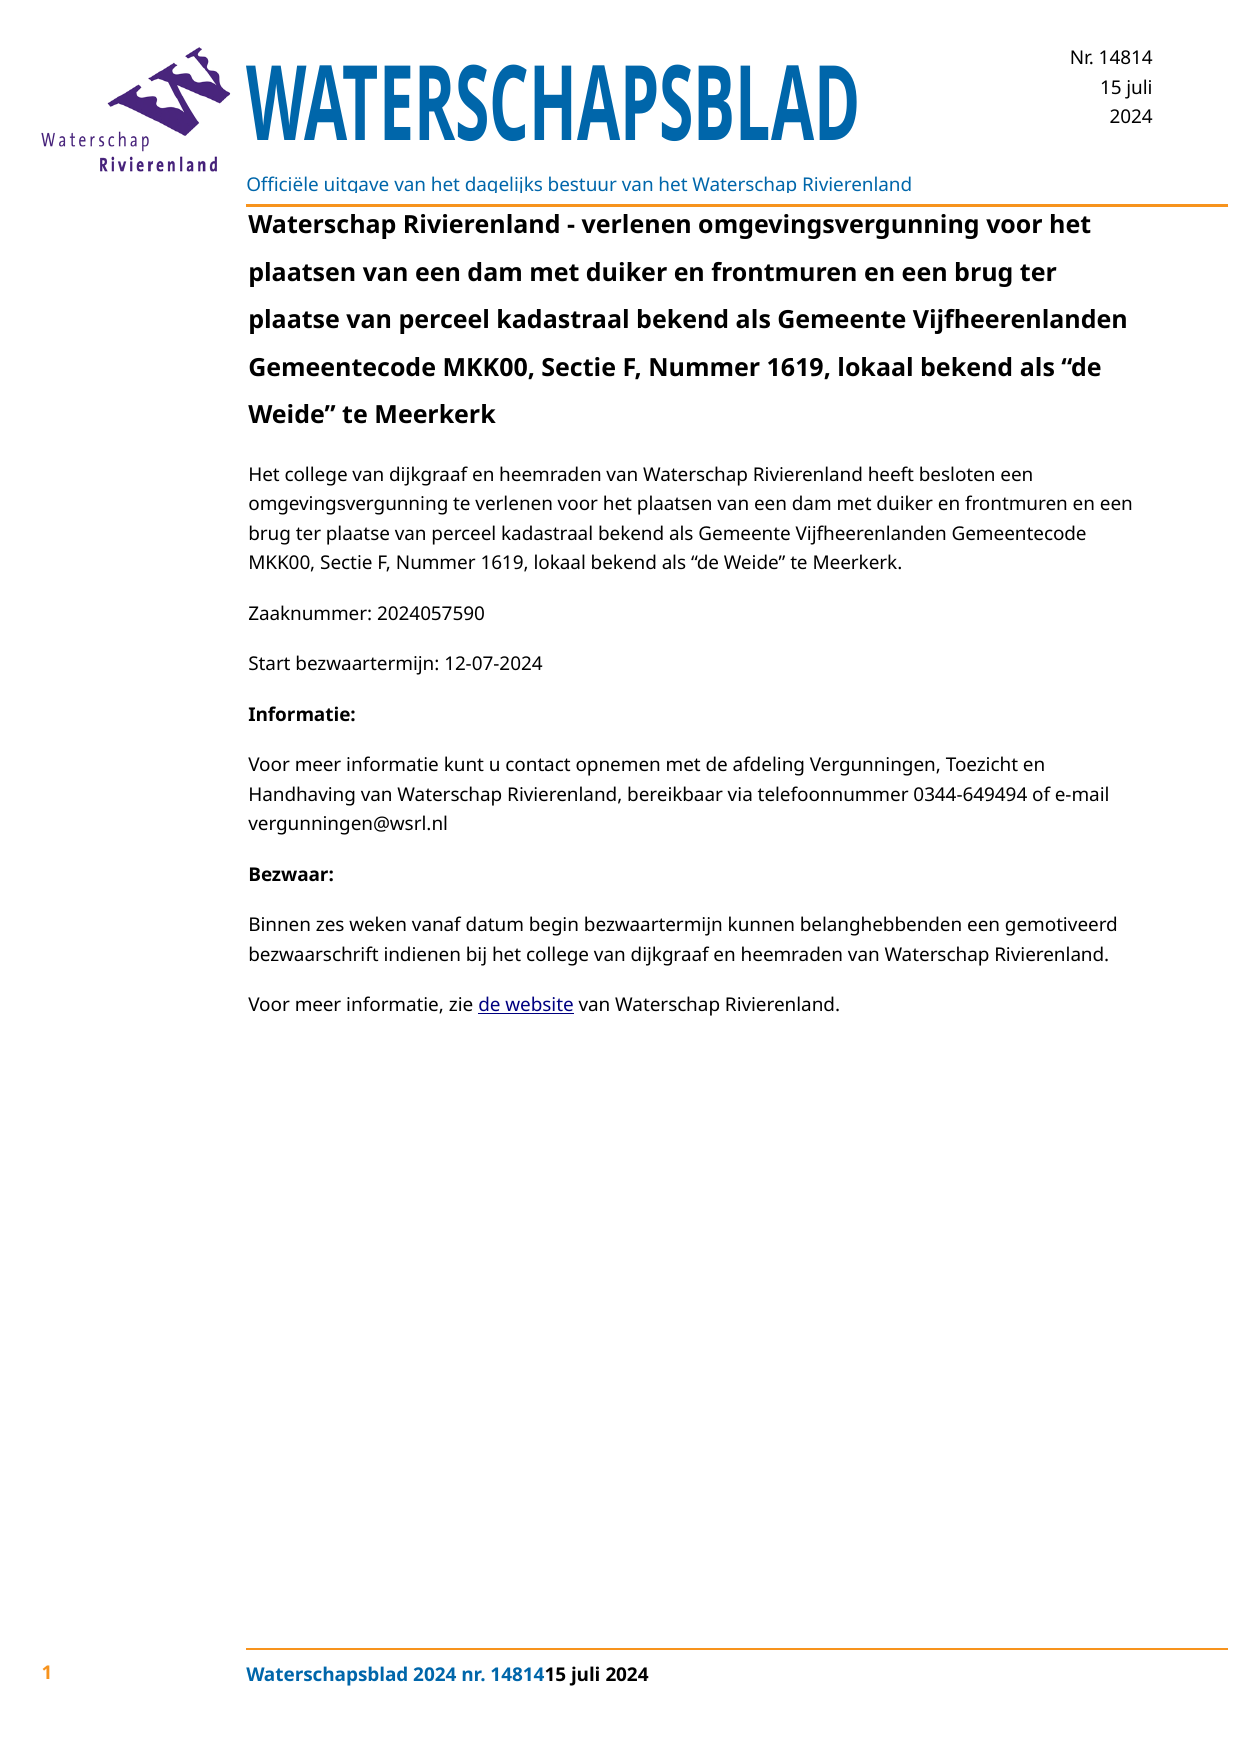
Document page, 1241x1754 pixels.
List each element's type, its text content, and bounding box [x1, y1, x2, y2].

picture [41, 47, 231, 172]
text Voor meer informatie, zie de website van Waterschap Rivierenland. [248, 991, 1152, 1017]
text Informatie: [248, 701, 1152, 726]
text Zaaknummer: 2024057590 [248, 600, 1152, 626]
text Binnen zes weken vanaf datum begin bezwaartermijn kunnen belanghebbenden een gemotiveerd bezwaarschrift indienen bij het college van dijkgraaf en heemraden van Waterschap Rivierenland. [248, 911, 1152, 966]
text Voor meer informatie kunt u contact opnemen met de afdeling Vergunningen, Toezicht en Handhaving van Waterschap Rivierenland, bereikbaar via telefoonnummer 0344-649494 of e-mail vergunningen@wsrl.nl [248, 751, 1152, 836]
text Het college van dijkgraaf en heemraden van Waterschap Rivierenland heeft besloten een omgevingsvergunning te verlenen voor het plaatsen van een dam met duiker en frontmuren en een brug ter plaatse van perceel kadastraal bekend als Gemeente Vijfheerenlanden Gemeentecode MKK00, Sectie F, Nummer 1619, lokaal bekend als “de Weide” te Meerkerk. [248, 461, 1152, 575]
text Bezwaar: [248, 861, 1152, 886]
text Waterschap Rivierenland - verlenen omgevingsvergunning voor het plaatsen van een dam met duiker en frontmuren en een brug ter plaatse van perceel kadastraal bekend als Gemeente Vijfheerenlanden Gemeentecode MKK00, Sectie F, Nummer 1619, lokaal bekend als “de Weide” te Meerkerk [248, 207, 1152, 431]
text Start bezwaartermijn: 12-07-2024 [248, 650, 1152, 676]
